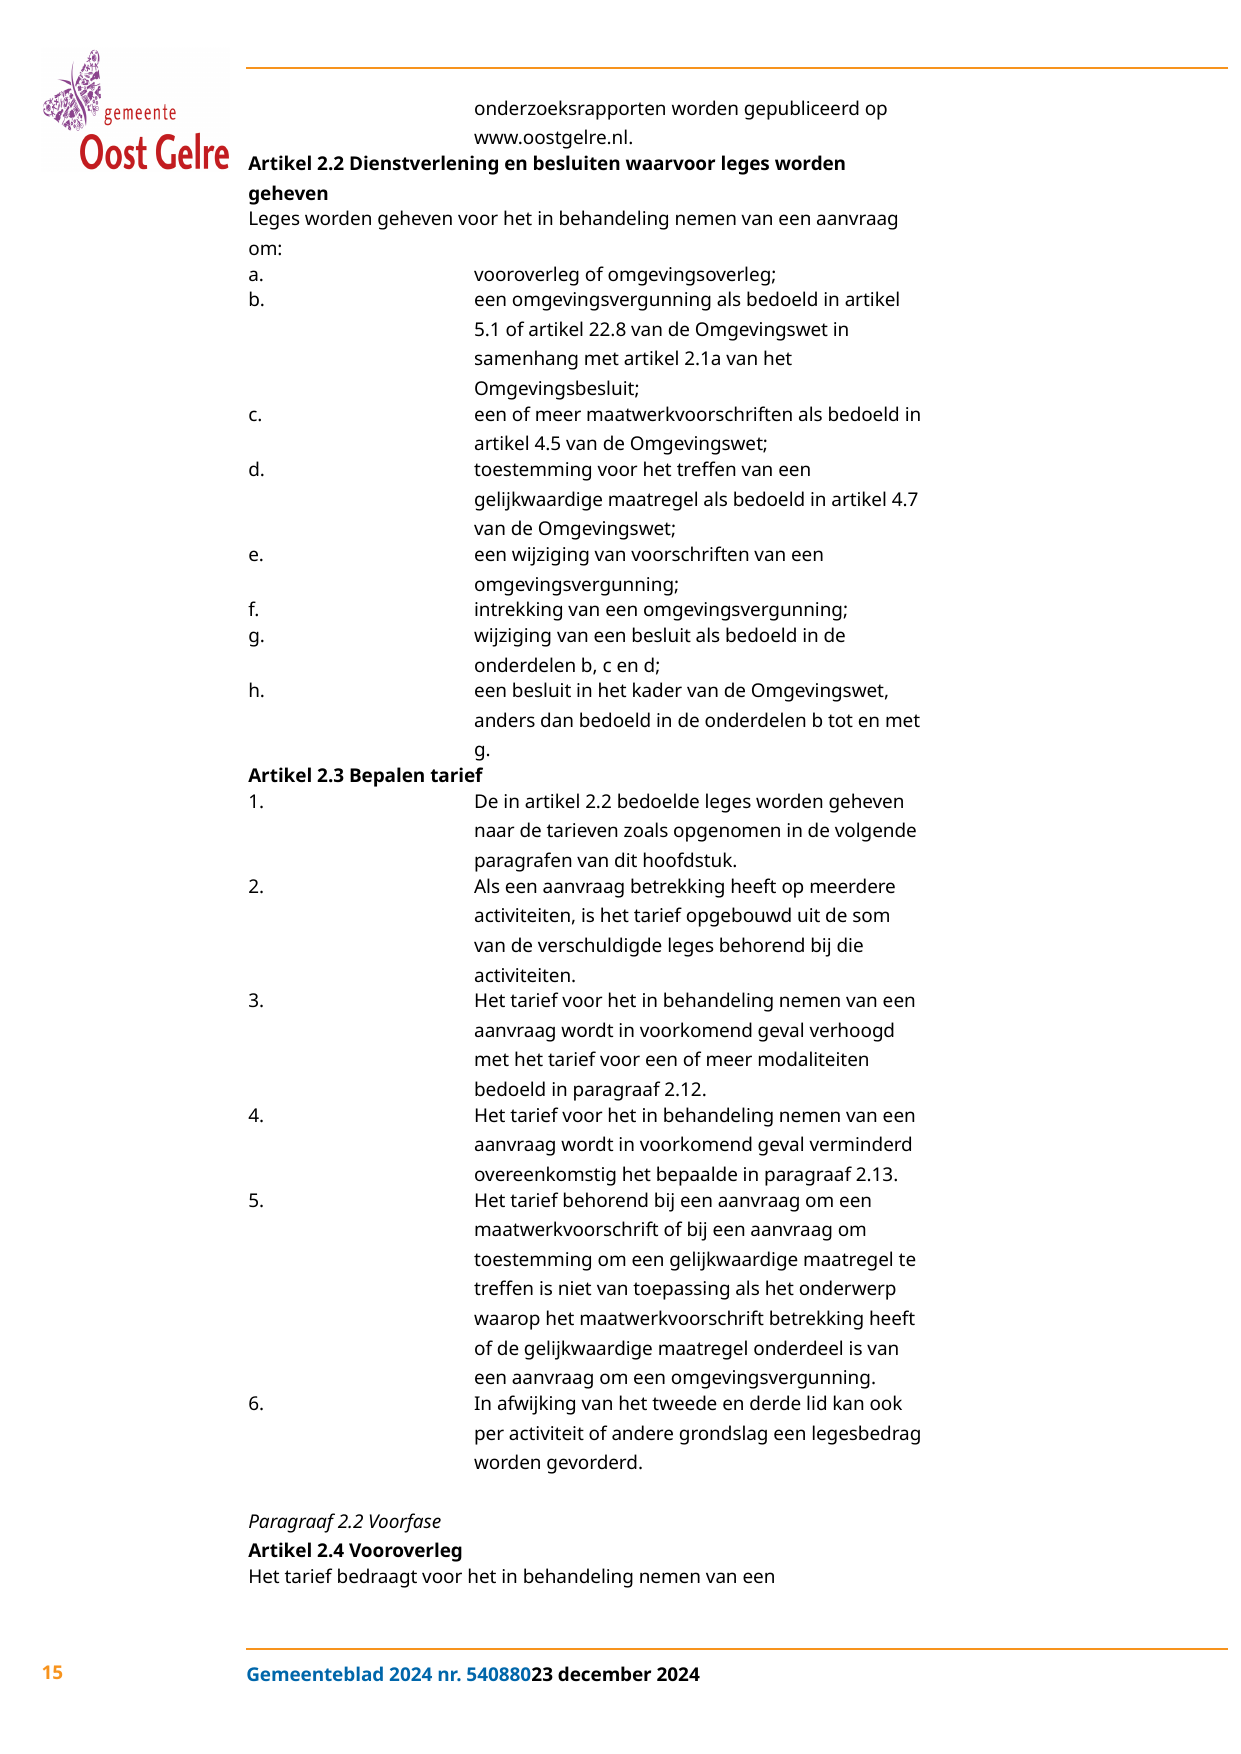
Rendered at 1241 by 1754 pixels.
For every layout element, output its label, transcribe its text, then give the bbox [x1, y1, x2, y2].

table_cell a. [248, 261, 474, 286]
table_cell c. [248, 401, 474, 456]
table_cell [926, 541, 1152, 596]
table_cell [926, 596, 1152, 622]
table_cell Leges worden geheven voor het in behandeling nemen van een aanvraag om: [248, 205, 926, 261]
table_cell 4. [248, 1102, 474, 1187]
table_cell [926, 150, 1152, 205]
table_cell 2. [248, 873, 474, 987]
table_cell De in artikel 2.2 bedoelde leges worden geheven naar de tarieven zoals opgenomen in de volgende paragrafen van dit hoofdstuk. [474, 788, 926, 873]
table_cell d. [248, 456, 474, 541]
table_cell h. [248, 678, 474, 762]
table_cell Het tarief behorend bij een aanvraag om een maatwerkvoorschrift of bij een aanvraag om toestemming om een gelijkwaardige maatregel te treffen is niet van toepassing als het onderwerp waarop het maatwerkvoorschrift betrekking heeft of de gelijkwaardige maatregel onderdeel is van een aanvraag om een omgevingsvergunning. [474, 1187, 926, 1390]
table_cell [926, 622, 1152, 677]
table_cell In afwijking van het tweede en derde lid kan ook per activiteit of andere grondslag een legesbedrag worden gevorderd. [474, 1390, 926, 1475]
table_header Artikel 2.4 Vooroverleg [248, 1538, 850, 1563]
table_cell [926, 401, 1152, 456]
table_cell Artikel 2.2 Dienstverlening en besluiten waarvoor leges worden geheven [248, 150, 926, 205]
table_cell intrekking van een omgevingsvergunning; [474, 596, 926, 622]
table_cell Het tarief voor het in behandeling nemen van een aanvraag wordt in voorkomend geval verminderd overeenkomstig het bepaalde in paragraaf 2.13. [474, 1102, 926, 1187]
table_cell Artikel 2.3 Bepalen tarief [248, 763, 926, 788]
table_cell [926, 1102, 1152, 1187]
table_cell 1. [248, 788, 474, 873]
table_cell Als een aanvraag betrekking heeft op meerdere activiteiten, is het tarief opgebouwd uit de som van de verschuldigde leges behorend bij die activiteiten. [474, 873, 926, 987]
table_cell [926, 763, 1152, 788]
table_cell vooroverleg of omgevingsoverleg; [474, 261, 926, 286]
table_cell [926, 988, 1152, 1102]
picture [41, 47, 231, 172]
table_cell [926, 873, 1152, 987]
table_cell Het tarief bedraagt voor het in behandeling nemen van een [248, 1563, 850, 1589]
table_cell 3. [248, 988, 474, 1102]
table_cell [926, 456, 1152, 541]
table_cell 5. [248, 1187, 474, 1390]
table_cell een of meer maatwerkvoorschriften als bedoeld in artikel 4.5 van de Omgevingswet; [474, 401, 926, 456]
table_cell [850, 1563, 1152, 1589]
table_cell b. [248, 286, 474, 401]
table_cell [926, 1390, 1152, 1475]
table_cell een wijziging van voorschriften van een omgevingsvergunning; [474, 541, 926, 596]
table_cell [926, 678, 1152, 762]
table_cell f. [248, 596, 474, 622]
table_cell een omgevingsvergunning als bedoeld in artikel 5.1 of artikel 22.8 van de Omgevingswet in samenhang met artikel 2.1a van het Omgevingsbesluit; [474, 286, 926, 401]
table_header [850, 1538, 1152, 1563]
table_cell [926, 205, 1152, 261]
text Paragraaf 2.2 Voorfase [248, 1508, 1152, 1533]
table_cell [926, 286, 1152, 401]
table_cell een besluit in het kader van de Omgevingswet, anders dan bedoeld in de onderdelen b tot en met g. [474, 678, 926, 762]
table_cell g. [248, 622, 474, 677]
table_cell 6. [248, 1390, 474, 1475]
table_cell [926, 261, 1152, 286]
table_cell [926, 95, 1152, 150]
table_cell [248, 95, 474, 150]
table_cell wijziging van een besluit als bedoeld in de onderdelen b, c en d; [474, 622, 926, 677]
table_cell toestemming voor het treffen van een gelijkwaardige maatregel als bedoeld in artikel 4.7 van de Omgevingswet; [474, 456, 926, 541]
table_cell Het tarief voor het in behandeling nemen van een aanvraag wordt in voorkomend geval verhoogd met het tarief voor een of meer modaliteiten bedoeld in paragraaf 2.12. [474, 988, 926, 1102]
table_cell [926, 1187, 1152, 1390]
table_cell e. [248, 541, 474, 596]
table_cell [926, 788, 1152, 873]
table_cell onderzoeksrapporten worden gepubliceerd op www.oostgelre.nl. [474, 95, 926, 150]
